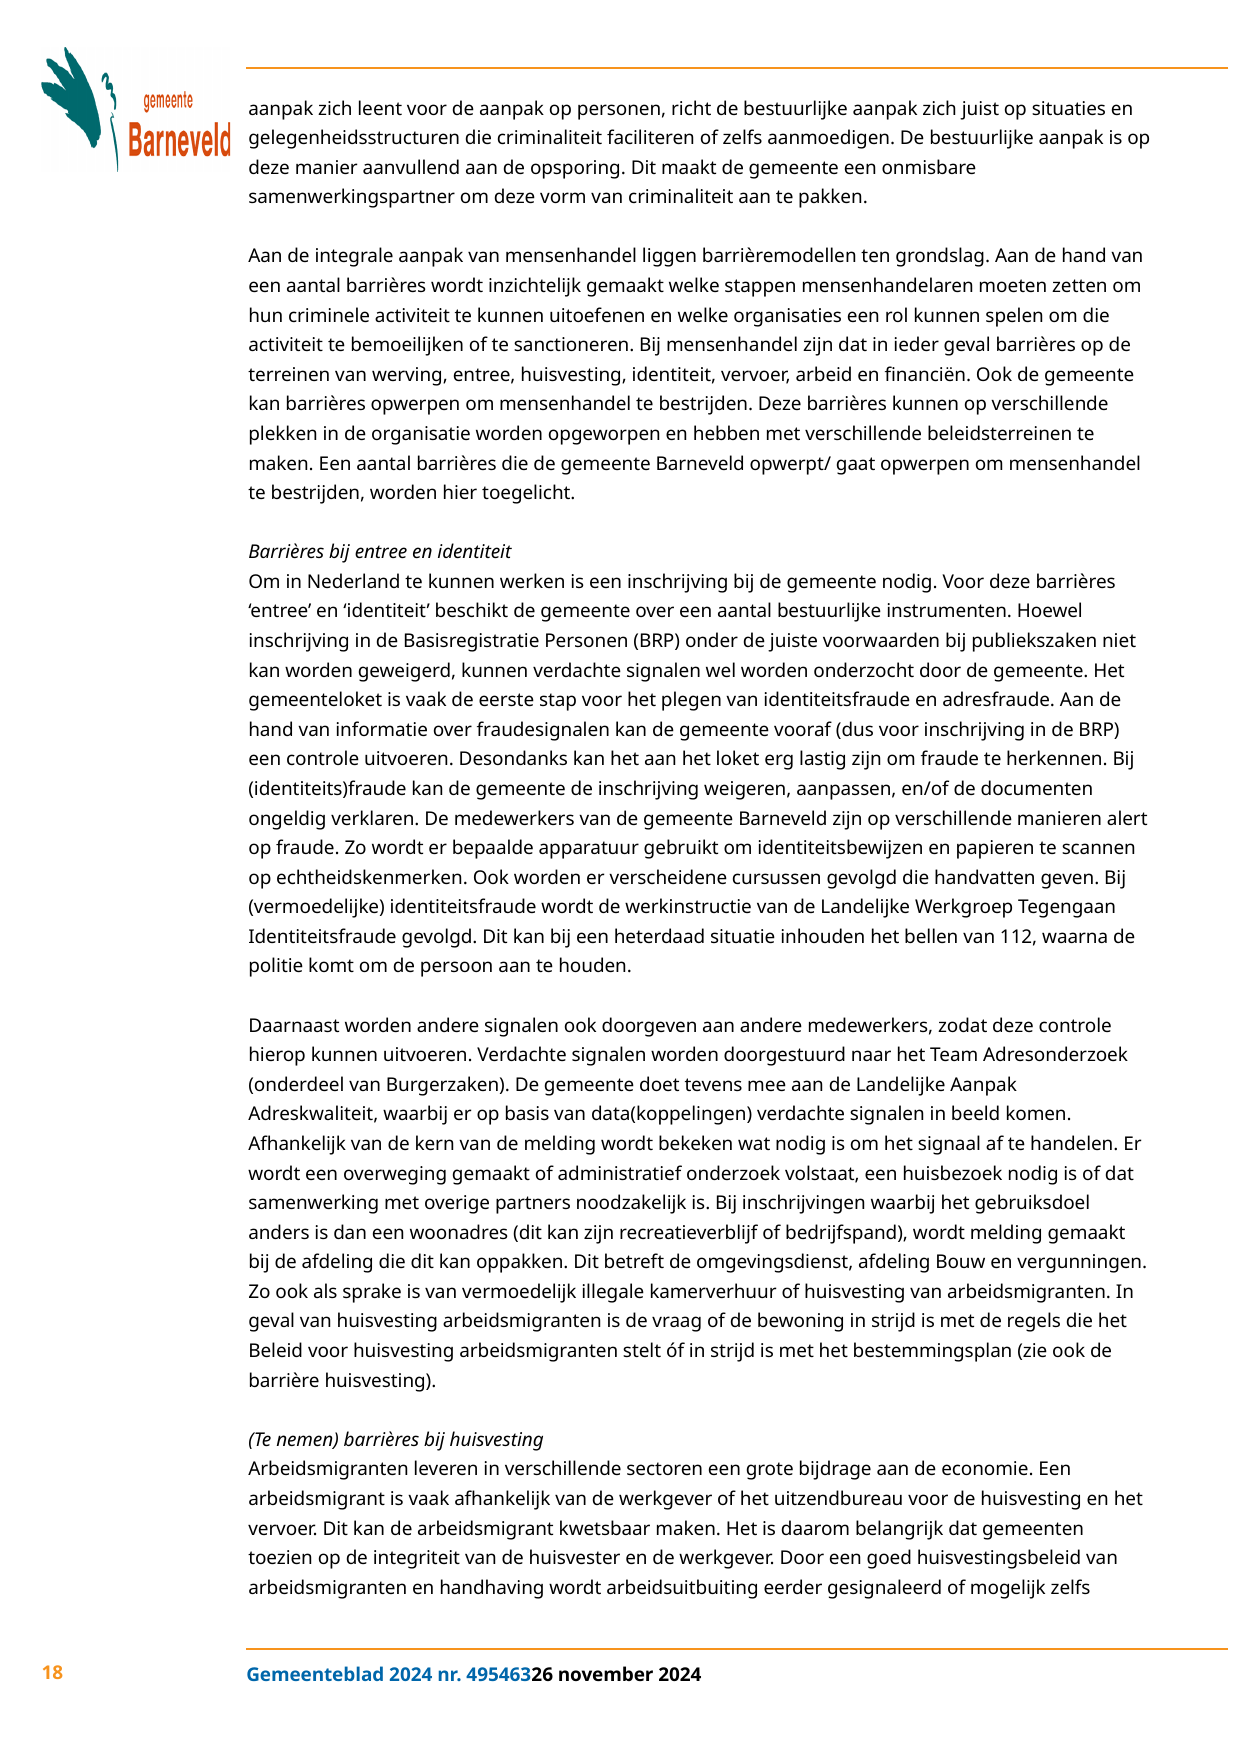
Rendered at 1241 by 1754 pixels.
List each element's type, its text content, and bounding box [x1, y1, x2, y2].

text aanpak zich leent voor de aanpak op personen, richt de bestuurlijke aanpak zich juist op situaties en gelegenheidsstructuren die criminaliteit faciliteren of zelfs aanmoedigen. De bestuurlijke aanpak is op deze manier aanvullend aan de opsporing. Dit maakt de gemeente een onmisbare samenwerkingspartner om deze vorm van criminaliteit aan te pakken. [248, 95, 1152, 209]
text Aan de integrale aanpak van mensenhandel liggen barrièremodellen ten grondslag. Aan de hand van een aantal barrières wordt inzichtelijk gemaakt welke stappen mensenhandelaren moeten zetten om hun criminele activiteit te kunnen uitoefenen en welke organisaties een rol kunnen spelen om die activiteit te bemoeilijken of te sanctioneren. Bij mensenhandel zijn dat in ieder geval barrières op de terreinen van werving, entree, huisvesting, identiteit, vervoer, arbeid en financiën. Ook de gemeente kan barrières opwerpen om mensenhandel te bestrijden. Deze barrières kunnen op verschillende plekken in de organisatie worden opgeworpen en hebben met verschillende beleidsterreinen te maken. Een aantal barrières die de gemeente Barneveld opwerpt/ gaat opwerpen om mensenhandel te bestrijden, worden hier toegelicht. [248, 243, 1152, 505]
picture [41, 47, 231, 172]
text Daarnaast worden andere signalen ook doorgeven aan andere medewerkers, zodat deze controle hierop kunnen uitvoeren. Verdachte signalen worden doorgestuurd naar het Team Adresonderzoek (onderdeel van Burgerzaken). De gemeente doet tevens mee aan de Landelijke Aanpak Adreskwaliteit, waarbij er op basis van data(koppelingen) verdachte signalen in beeld komen. Afhankelijk van de kern van de melding wordt bekeken wat nodig is om het signaal af te handelen. Er wordt een overweging gemaakt of administratief onderzoek volstaat, een huisbezoek nodig is of dat samenwerking met overige partners noodzakelijk is. Bij inschrijvingen waarbij het gebruiksdoel anders is dan een woonadres (dit kan zijn recreatieverblijf of bedrijfspand), wordt melding gemaakt bij de afdeling die dit kan oppakken. Dit betreft de omgevingsdienst, afdeling Bouw en vergunningen. Zo ook als sprake is van vermoedelijk illegale kamerverhuur of huisvesting van arbeidsmigranten. In geval van huisvesting arbeidsmigranten is de vraag of de bewoning in strijd is met de regels die het Beleid voor huisvesting arbeidsmigranten stelt óf in strijd is met het bestemmingsplan (zie ook de barrière huisvesting). [248, 1012, 1152, 1393]
text (Te nemen) barrières bij huisvesting [248, 1426, 1152, 1452]
text Arbeidsmigranten leveren in verschillende sectoren een grote bijdrage aan de economie. Een arbeidsmigrant is vaak afhankelijk van de werkgever of het uitzendbureau voor de huisvesting en het vervoer. Dit kan de arbeidsmigrant kwetsbaar maken. Het is daarom belangrijk dat gemeenten toezien op de integriteit van de huisvester en de werkgever. Door een goed huisvestingsbeleid van arbeidsmigranten en handhaving wordt arbeidsuitbuiting eerder gesignaleerd of mogelijk zelfs [248, 1456, 1152, 1600]
text Om in Nederland te kunnen werken is een inschrijving bij de gemeente nodig. Voor deze barrières ‘entree’ en ‘identiteit’ beschikt de gemeente over een aantal bestuurlijke instrumenten. Hoewel inschrijving in de Basisregistratie Personen (BRP) onder de juiste voorwaarden bij publiekszaken niet kan worden geweigerd, kunnen verdachte signalen wel worden onderzocht door de gemeente. Het gemeenteloket is vaak de eerste stap voor het plegen van identiteitsfraude en adresfraude. Aan de hand van informatie over fraudesignalen kan de gemeente vooraf (dus voor inschrijving in de BRP) een controle uitvoeren. Desondanks kan het aan het loket erg lastig zijn om fraude te herkennen. Bij (identiteits)fraude kan de gemeente de inschrijving weigeren, aanpassen, en/of de documenten ongeldig verklaren. De medewerkers van de gemeente Barneveld zijn op verschillende manieren alert op fraude. Zo wordt er bepaalde apparatuur gebruikt om identiteitsbewijzen en papieren te scannen op echtheidskenmerken. Ook worden er verscheidene cursussen gevolgd die handvatten geven. Bij (vermoedelijke) identiteitsfraude wordt de werkinstructie van de Landelijke Werkgroep Tegengaan Identiteitsfraude gevolgd. Dit kan bij een heterdaad situatie inhouden het bellen van 112, waarna de politie komt om de persoon aan te houden. [248, 568, 1152, 978]
text Barrières bij entree en identiteit [248, 538, 1152, 564]
